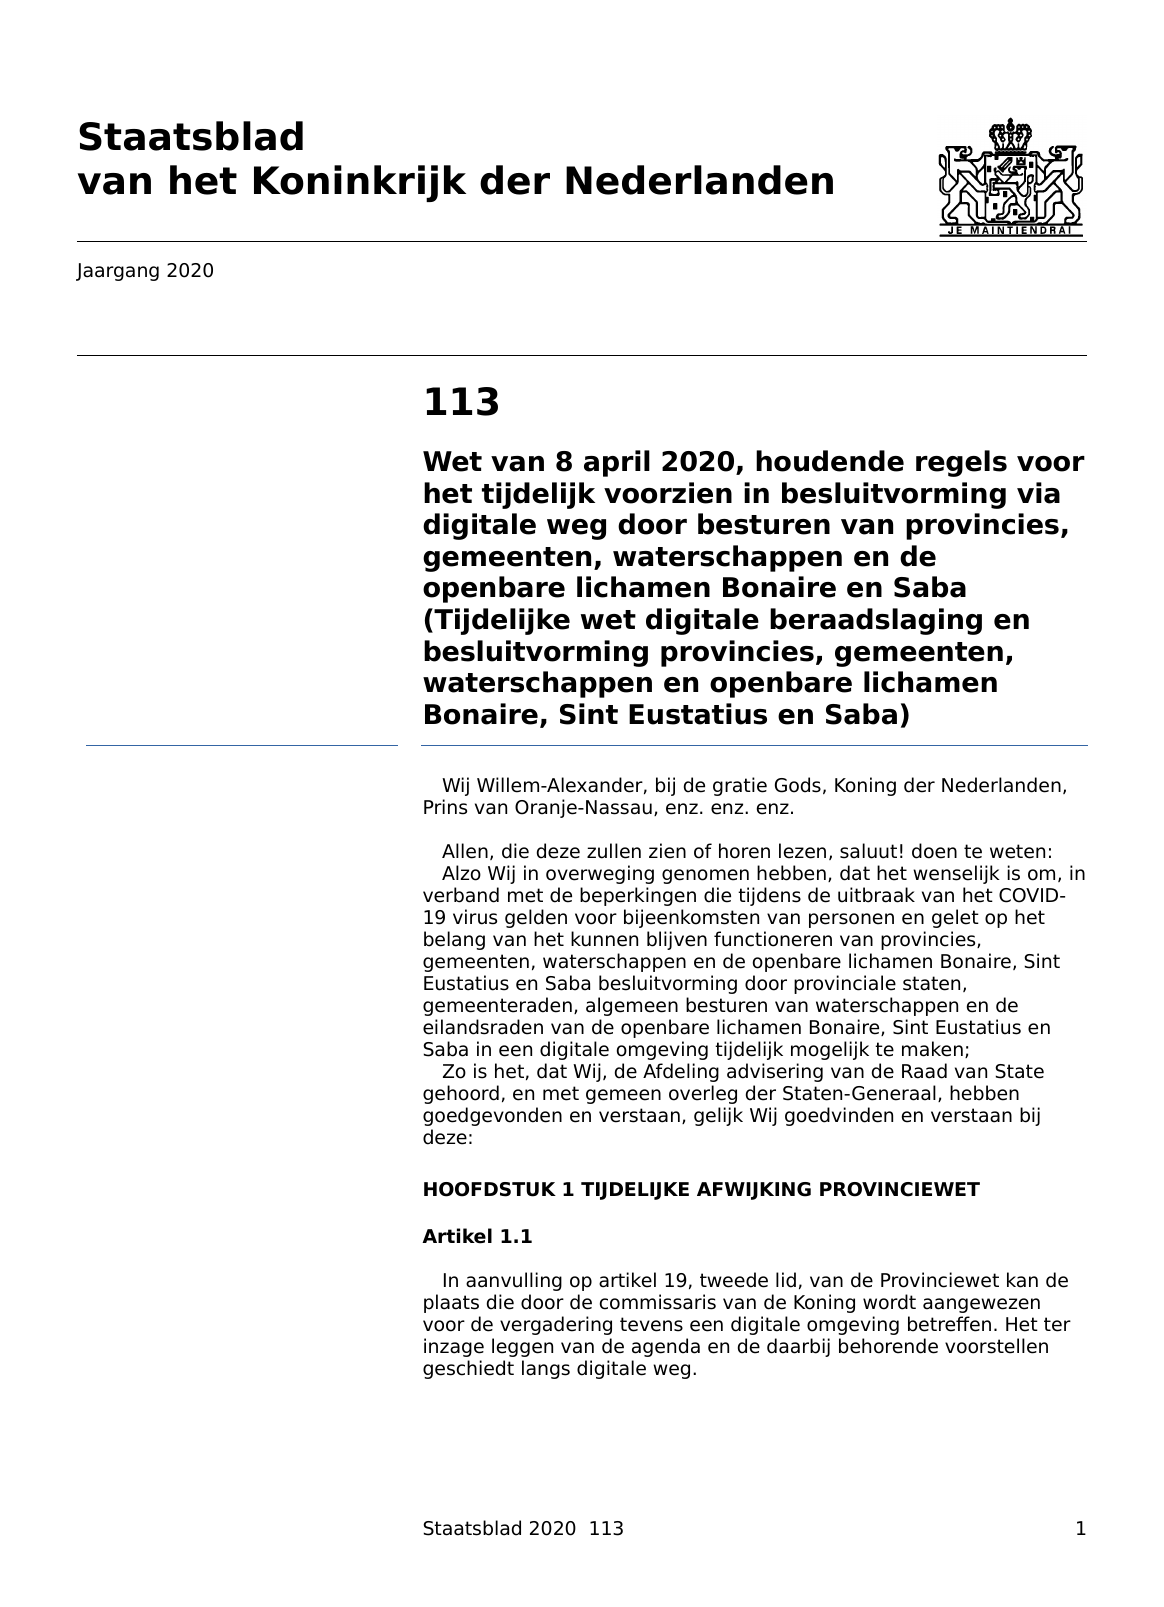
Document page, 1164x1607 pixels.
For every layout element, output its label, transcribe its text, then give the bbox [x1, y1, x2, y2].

text In aanvulling op artikel 19, tweede lid, van de Provinciewet kan de plaats die door de commissaris van de Koning wordt aangewezen voor de vergadering tevens een digitale omgeving betreffen. Het ter inzage leggen van de agenda en de daarbij behorende voorstellen geschiedt langs digitale weg. [422, 1270, 1087, 1380]
subtitle 113 [422, 381, 1087, 424]
text Allen, die deze zullen zien of horen lezen, saluut! doen te weten: [422, 841, 1087, 863]
table_header Staatsblad van het Koninkrijk der Nederlanden [77, 100, 886, 241]
table_header [886, 100, 1087, 241]
text Zo is het, dat Wij, de Afdeling advisering van de Raad van State gehoord, en met gemeen overleg der Staten-Generaal, hebben goedgevonden en verstaan, gelijk Wij goedvinden en verstaan bij deze: [422, 1061, 1087, 1149]
text Alzo Wij in overweging genomen hebben, dat het wenselijk is om, in verband met de beperkingen die tijdens de uitbraak van het COVID-19 virus gelden voor bijeenkomsten van personen en gelet op het belang van het kunnen blijven functioneren van provincies, gemeenten, waterschappen en de openbare lichamen Bonaire, Sint Eustatius en Saba besluitvorming door provinciale staten, gemeenteraden, algemeen besturen van waterschappen en de eilandsraden van de openbare lichamen Bonaire, Sint Eustatius en Saba in een digitale omgeving tijdelijk mogelijk te maken; [422, 863, 1087, 1061]
table_cell Jaargang 2020 [77, 242, 1087, 355]
subtitle Artikel 1.1 [422, 1226, 1087, 1248]
picture [936, 115, 1087, 240]
text Wij Willem-Alexander, bij de gratie Gods, Koning der Nederlanden, Prins van Oranje-Nassau, enz. enz. enz. [422, 775, 1087, 819]
text Wet van 8 april 2020, houdende regels voor het tijdelijk voorzien in besluitvorming via digitale weg door besturen van provincies, gemeenten, waterschappen en de openbare lichamen Bonaire en Saba (Tijdelijke wet digitale beraadslaging en besluitvorming provincies, gemeenten, waterschappen en openbare lichamen Bonaire, Sint Eustatius en Saba) [422, 447, 1087, 731]
subtitle HOOFDSTUK 1 TIJDELIJKE AFWIJKING PROVINCIEWET [422, 1179, 1087, 1201]
